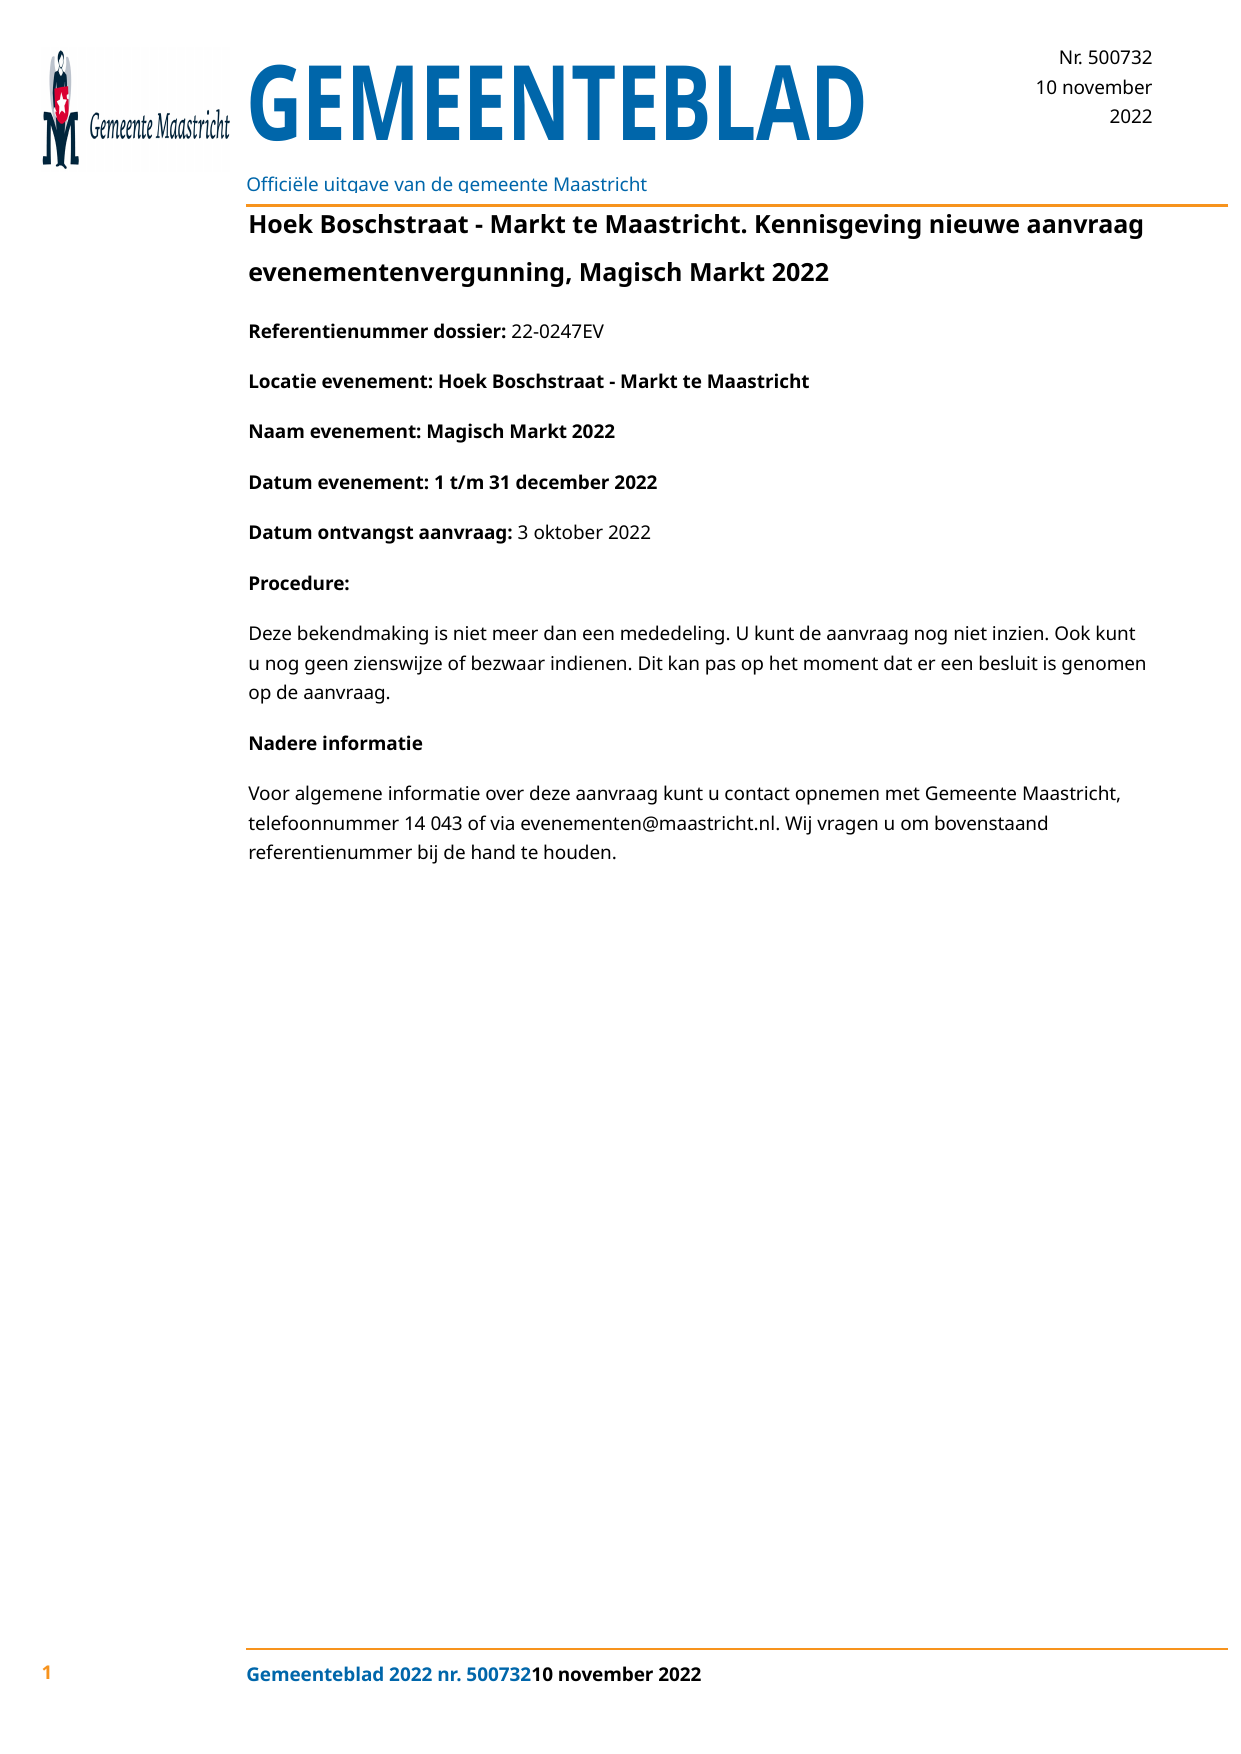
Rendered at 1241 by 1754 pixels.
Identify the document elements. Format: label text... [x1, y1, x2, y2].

text Referentienummer dossier: 22-0247EV [248, 318, 1152, 344]
picture [41, 47, 231, 172]
text Datum ontvangst aanvraag: 3 oktober 2022 [248, 519, 1152, 545]
text Naam evenement: Magisch Markt 2022 [248, 419, 1152, 444]
text Procedure: [248, 570, 1152, 596]
text Voor algemene informatie over deze aanvraag kunt u contact opnemen met Gemeente Maastricht, telefoonnummer 14 043 of via evenementen@maastricht.nl. Wij vragen u om bovenstaand referentienummer bij de hand te houden. [248, 780, 1152, 865]
text Nadere informatie [248, 730, 1152, 756]
text Hoek Boschstraat - Markt te Maastricht. Kennisgeving nieuwe aanvraag evenementenvergunning, Magisch Markt 2022 [248, 207, 1152, 288]
text Locatie evenement: Hoek Boschstraat - Markt te Maastricht [248, 368, 1152, 394]
text Deze bekendmaking is niet meer dan een mededeling. U kunt de aanvraag nog niet inzien. Ook kunt u nog geen zienswijze of bezwaar indienen. Dit kan pas op het moment dat er een besluit is genomen op de aanvraag. [248, 620, 1152, 705]
text Datum evenement: 1 t/m 31 december 2022 [248, 469, 1152, 495]
